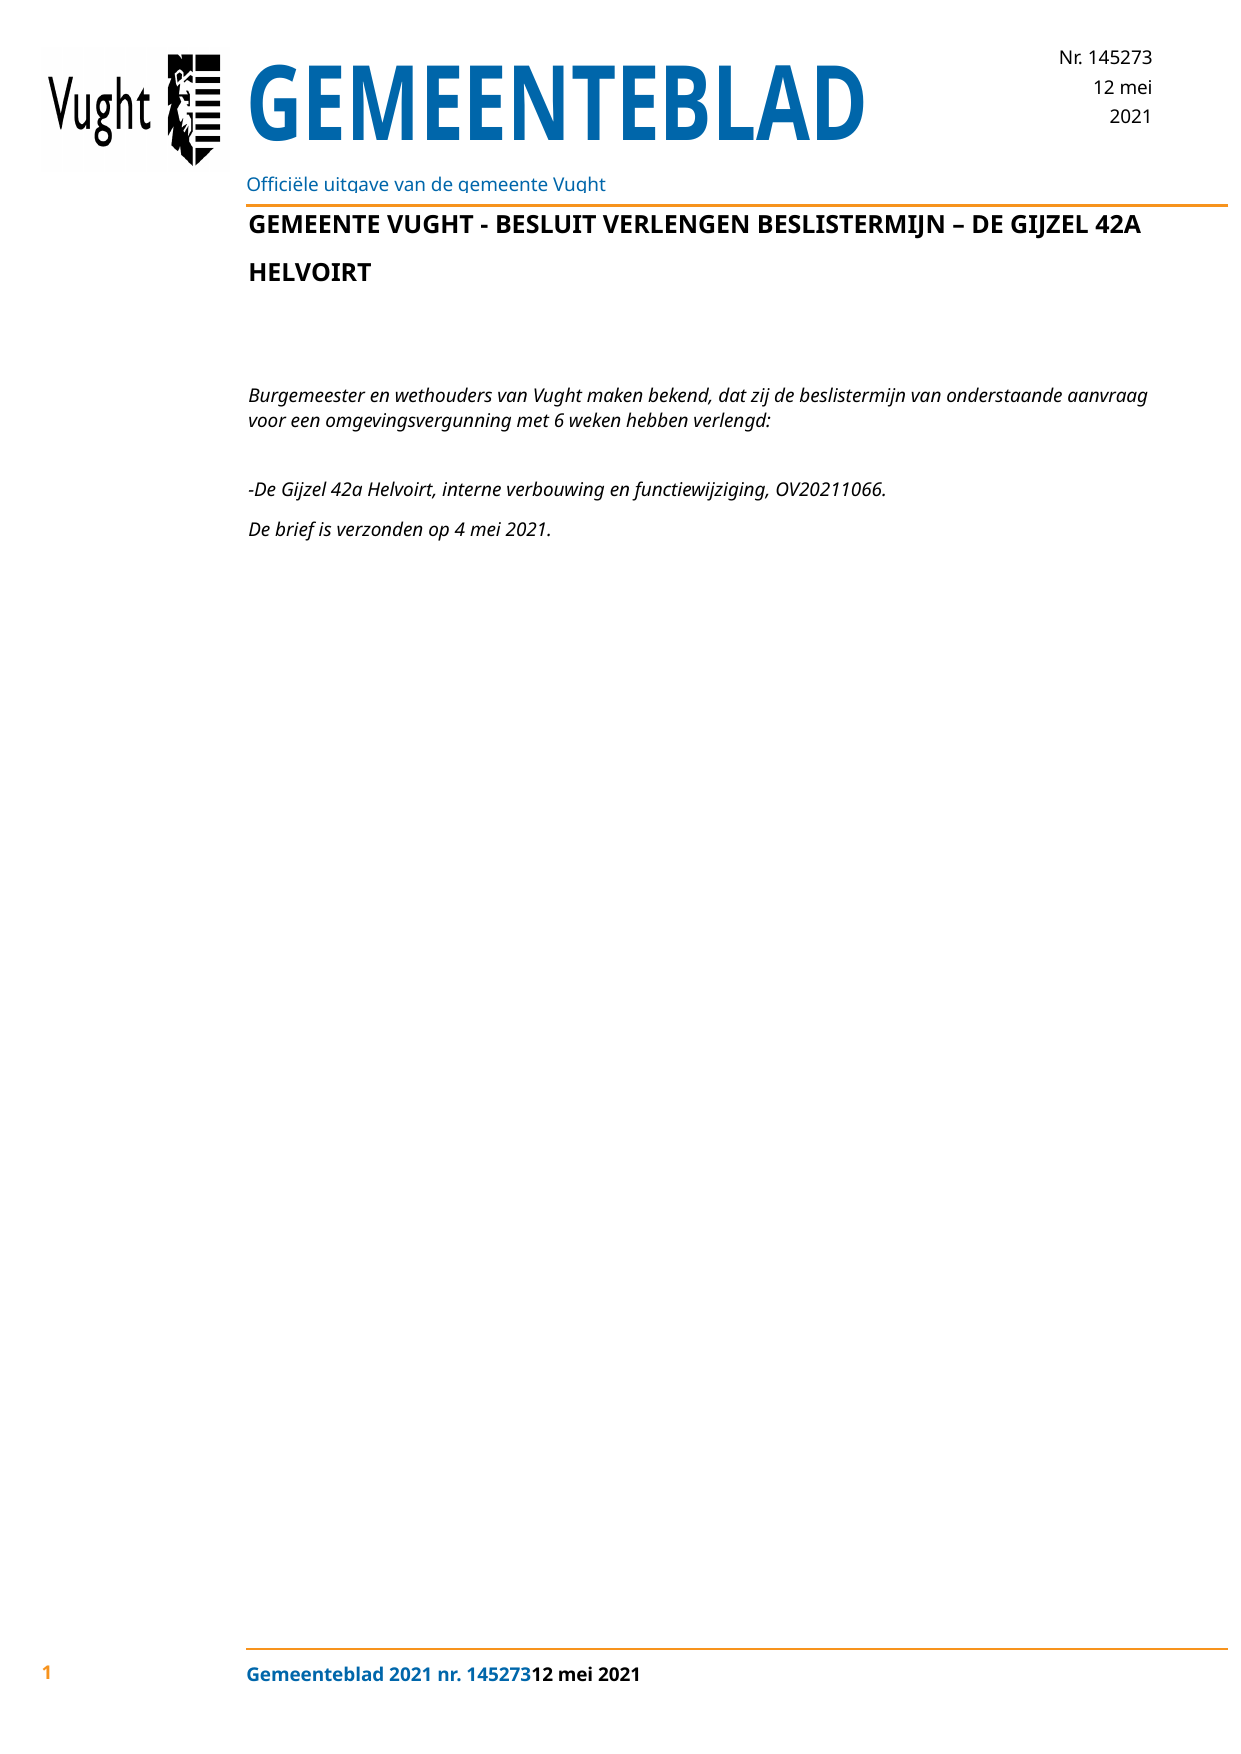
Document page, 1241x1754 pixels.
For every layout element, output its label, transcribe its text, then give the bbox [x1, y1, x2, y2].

text -De Gijzel 42a Helvoirt, interne verbouwing en functiewijziging, OV20211066. [248, 476, 1152, 502]
text Burgemeester en wethouders van Vught maken bekend, dat zij de beslistermijn van onderstaande aanvraag voor een omgevingsvergunning met 6 weken hebben verlengd: [248, 382, 1152, 433]
text GEMEENTE VUGHT - BESLUIT VERLENGEN BESLISTERMIJN – DE GIJZEL 42A HELVOIRT [248, 207, 1152, 288]
text De brief is verzonden op 4 mei 2021. [248, 516, 1152, 541]
picture [41, 47, 231, 172]
